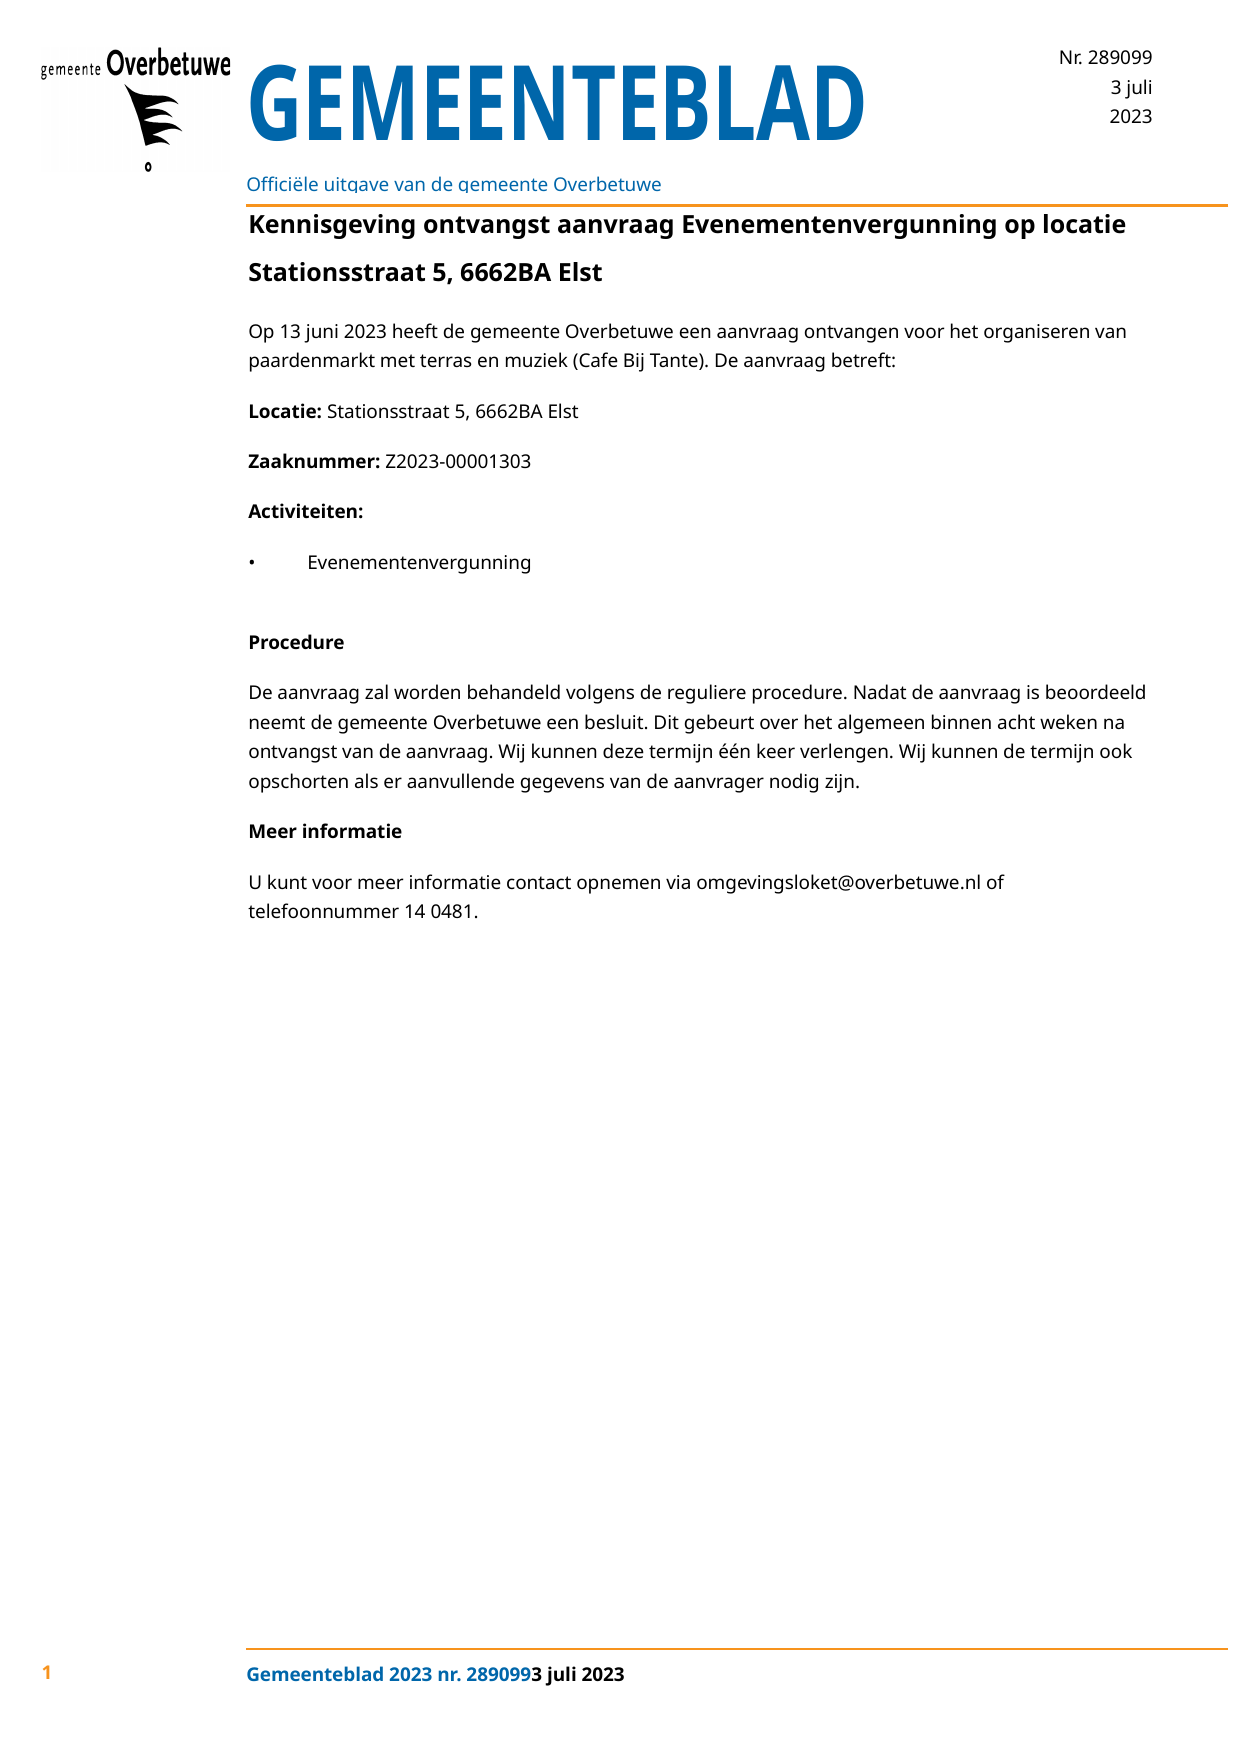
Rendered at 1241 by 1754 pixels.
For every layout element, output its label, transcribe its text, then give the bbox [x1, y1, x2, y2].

text Op 13 juni 2023 heeft de gemeente Overbetuwe een aanvraag ontvangen voor het organiseren van paardenmarkt met terras en muziek (Cafe Bij Tante). De aanvraag betreft: [248, 318, 1152, 373]
text Zaaknummer: Z2023-00001303 [248, 448, 1152, 474]
text Procedure [248, 629, 1152, 655]
list Evenementenvergunning [248, 549, 1152, 575]
text Locatie: Stationsstraat 5, 6662BA Elst [248, 398, 1152, 424]
text Activiteiten: [248, 499, 1152, 524]
text Kennisgeving ontvangst aanvraag Evenementenvergunning op locatie Stationsstraat 5, 6662BA Elst [248, 207, 1152, 288]
text Meer informatie [248, 819, 1152, 844]
picture [41, 47, 231, 172]
text De aanvraag zal worden behandeld volgens de reguliere procedure. Nadat de aanvraag is beoordeeld neemt de gemeente Overbetuwe een besluit. Dit gebeurt over het algemeen binnen acht weken na ontvangst van de aanvraag. Wij kunnen deze termijn één keer verlengen. Wij kunnen de termijn ook opschorten als er aanvullende gegevens van de aanvrager nodig zijn. [248, 679, 1152, 794]
text U kunt voor meer informatie contact opnemen via omgevingsloket@overbetuwe.nl of telefoonnummer 14 0481. [248, 869, 1152, 924]
